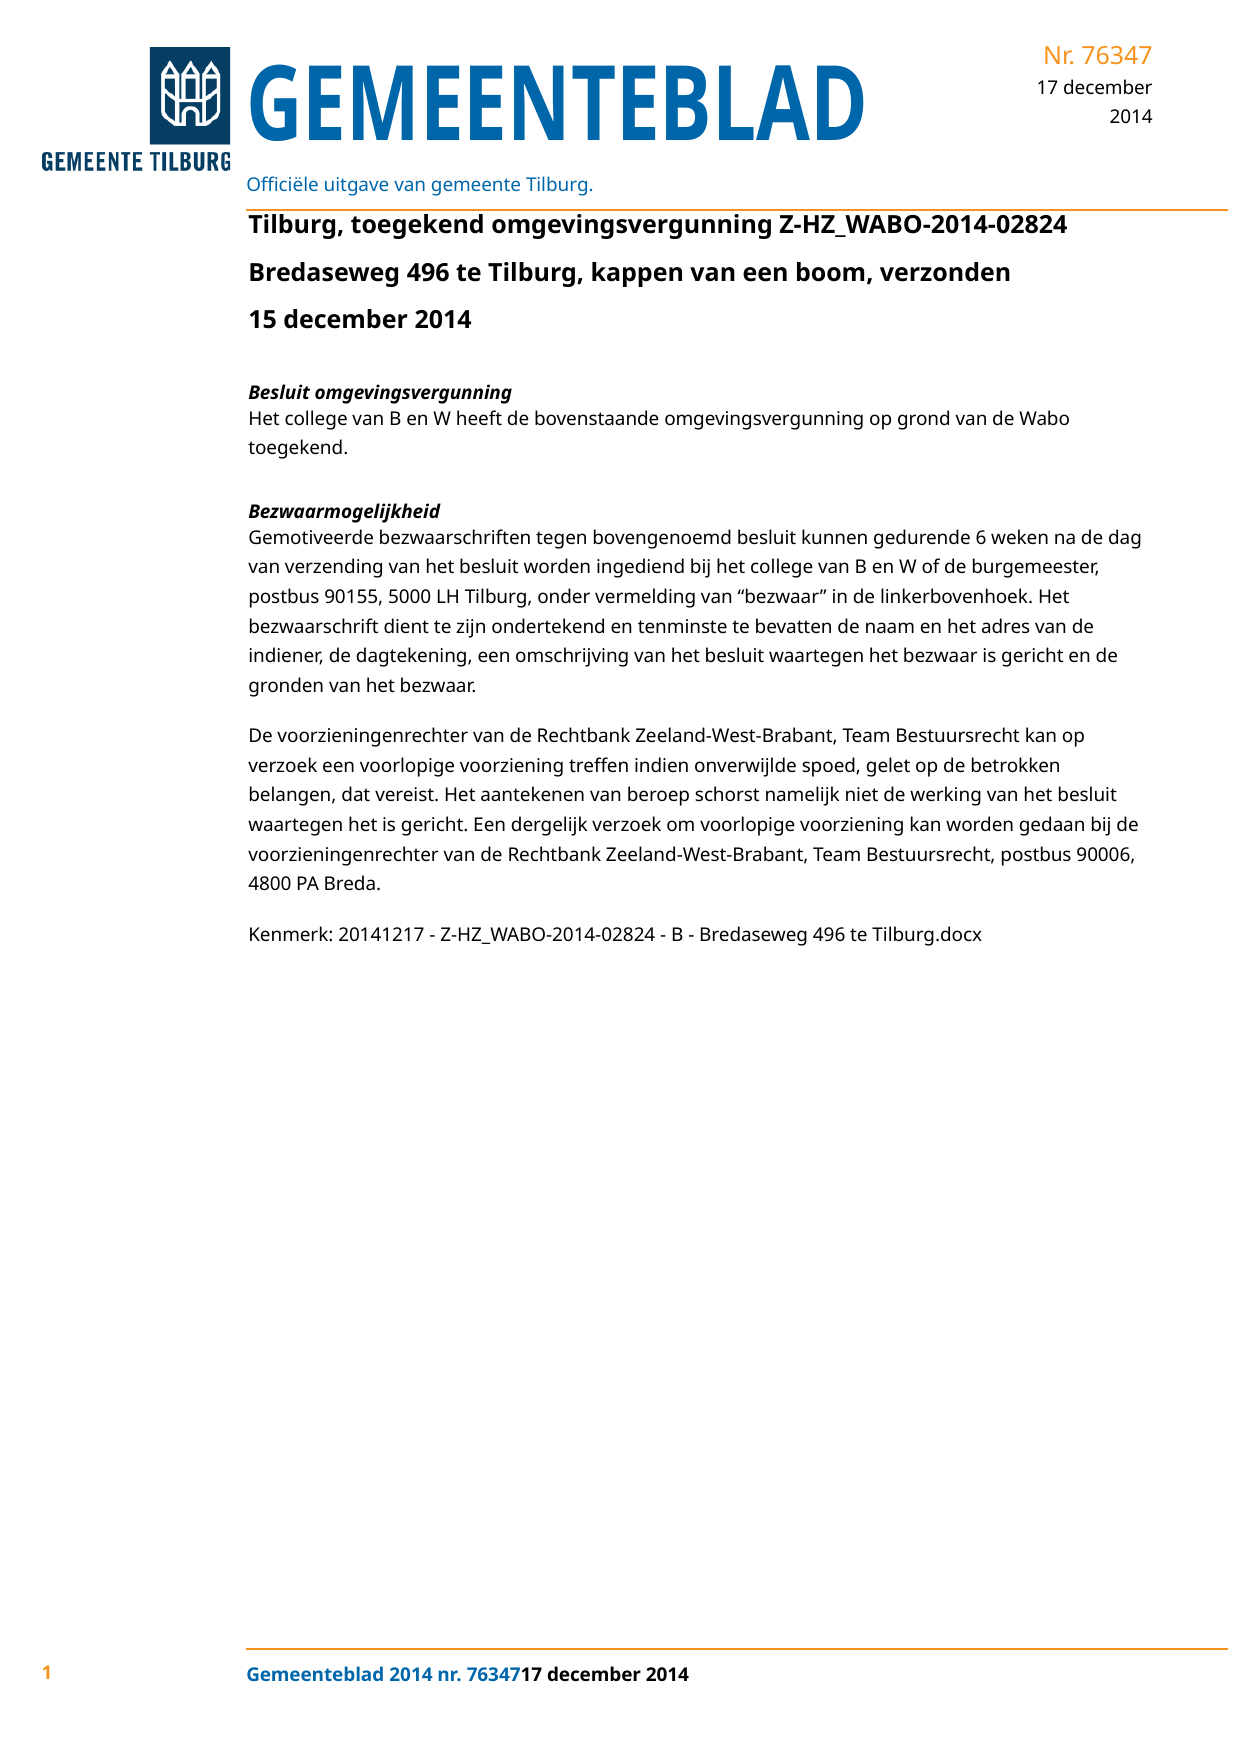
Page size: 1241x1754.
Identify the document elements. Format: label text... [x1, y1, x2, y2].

picture [41, 47, 231, 172]
text Gemotiveerde bezwaarschriften tegen bovengenoemd besluit kunnen gedurende 6 weken na de dag van verzending van het besluit worden ingediend bij het college van B en W of de burgemeester, postbus 90155, 5000 LH Tilburg, onder vermelding van “bezwaar” in de linkerbovenhoek. Het bezwaarschrift dient te zijn ondertekend en tenminste te bevatten de naam en het adres van de indiener, de dagtekening, een omschrijving van het besluit waartegen het bezwaar is gericht en de gronden van het bezwaar. [248, 524, 1152, 698]
text Besluit omgevingsvergunning [248, 379, 1152, 405]
text Kenmerk: 20141217 - Z-HZ_WABO-2014-02824 - B - Bredaseweg 496 te Tilburg.docx [248, 921, 1152, 946]
text De voorzieningenrechter van de Rechtbank Zeeland-West-Brabant, Team Bestuursrecht kan op verzoek een voorlopige voorziening treffen indien onverwijlde spoed, gelet op de betrokken belangen, dat vereist. Het aantekenen van beroep schorst namelijk niet de werking van het besluit waartegen het is gericht. Een dergelijk verzoek om voorlopige voorziening kan worden gedaan bij de voorzieningenrechter van de Rechtbank Zeeland-West-Brabant, Team Bestuursrecht, postbus 90006, 4800 PA Breda. [248, 722, 1152, 896]
text Bezwaarmogelijkheid [248, 498, 1152, 524]
text Tilburg, toegekend omgevingsvergunning Z-HZ_WABO-2014-02824 Bredaseweg 496 te Tilburg, kappen van een boom, verzonden 15 december 2014 [248, 211, 1152, 336]
text Het college van B en W heeft de bovenstaande omgevingsvergunning op grond van de Wabo toegekend. [248, 405, 1152, 460]
